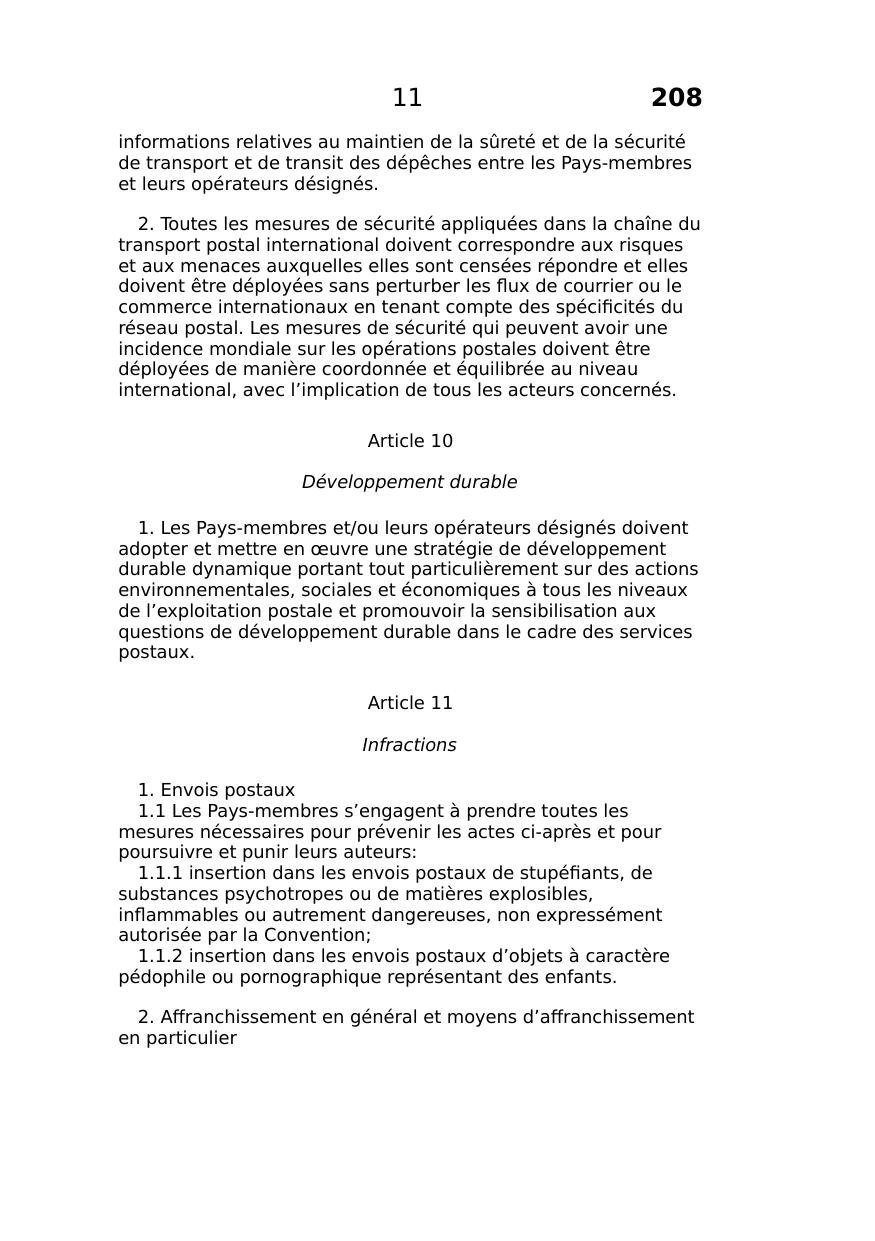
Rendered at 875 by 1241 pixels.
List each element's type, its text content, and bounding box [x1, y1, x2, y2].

text 2. Affranchissement en général et moyens d’affranchissement en particulier [118, 1007, 703, 1049]
text 1.1 Les Pays-membres s’engagent à prendre toutes les mesures nécessaires pour prévenir les actes ci-après et pour poursuivre et punir leurs auteurs: [118, 801, 703, 863]
subtitle Article 11 Infractions [118, 693, 703, 755]
text 1. Envois postaux [118, 780, 703, 801]
subtitle Article 10 Développement durable [118, 431, 703, 493]
text 1.1.2 insertion dans les envois postaux d’objets à caractère pédophile ou pornographique représentant des enfants. [118, 946, 703, 987]
text 1.1.1 insertion dans les envois postaux de stupéfiants, de substances psychotropes ou de matières explosibles, inflammables ou autrement dangereuses, non expressément autorisée par la Convention; [118, 863, 703, 946]
text informations relatives au maintien de la sûreté et de la sécurité de transport et de transit des dépêches entre les Pays-membres et leurs opérateurs désignés. [118, 132, 703, 194]
text 1. Les Pays-membres et/ou leurs opérateurs désignés doivent adopter et mettre en œuvre une stratégie de développement durable dynamique portant tout particulièrement sur des actions environnementales, sociales et économiques à tous les niveaux de l’exploitation postale et promouvoir la sensibilisation aux questions de développement durable dans le cadre des services postaux. [118, 518, 703, 663]
text 2. Toutes les mesures de sécurité appliquées dans la chaîne du transport postal international doivent correspondre aux risques et aux menaces auxquelles elles sont censées répondre et elles doivent être déployées sans perturber les flux de courrier ou le commerce internationaux en tenant compte des spécificités du réseau postal. Les mesures de sécurité qui peuvent avoir une incidence mondiale sur les opérations postales doivent être déployées de manière coordonnée et équilibrée au niveau international, avec l’implication de tous les acteurs concernés. [118, 214, 703, 401]
